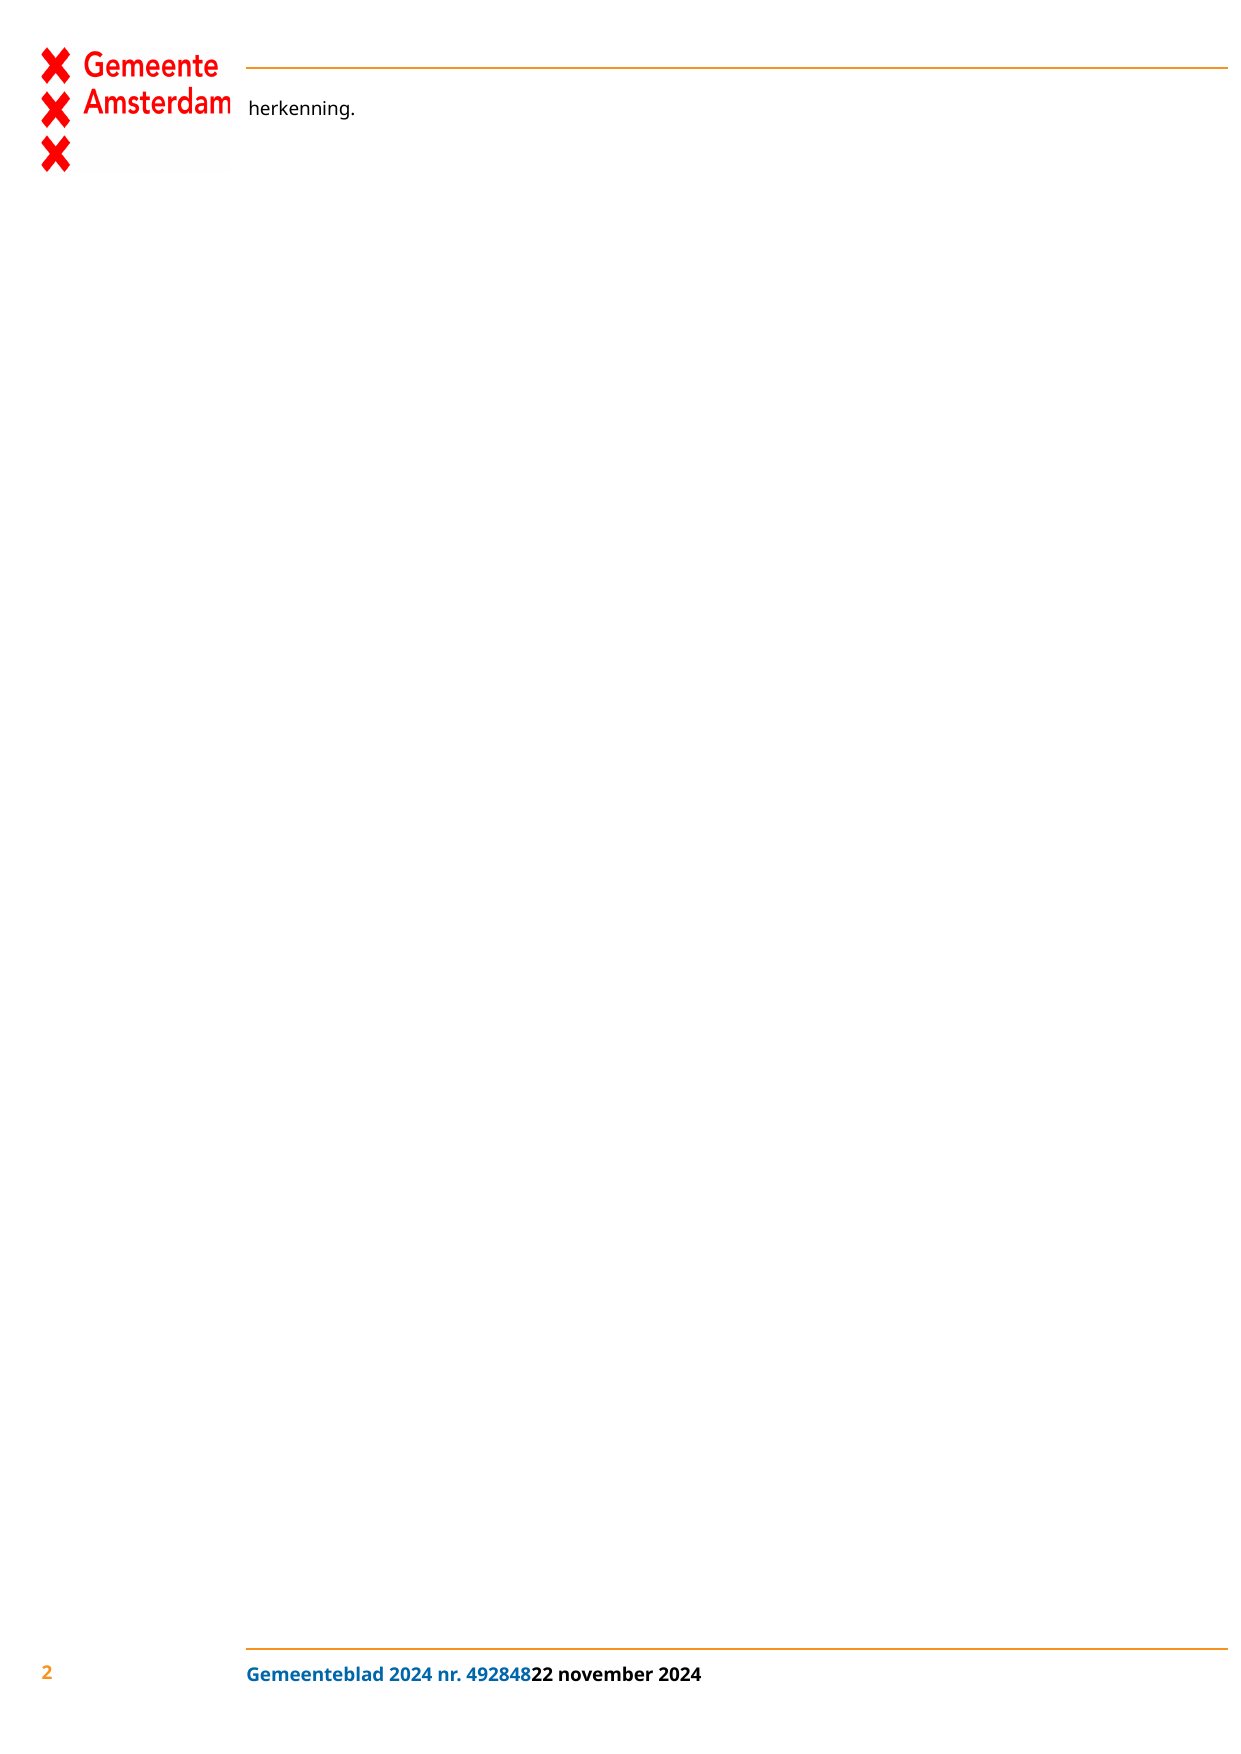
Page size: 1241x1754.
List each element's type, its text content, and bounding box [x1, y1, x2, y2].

picture [41, 47, 231, 172]
text herkenning. [248, 95, 1152, 121]
